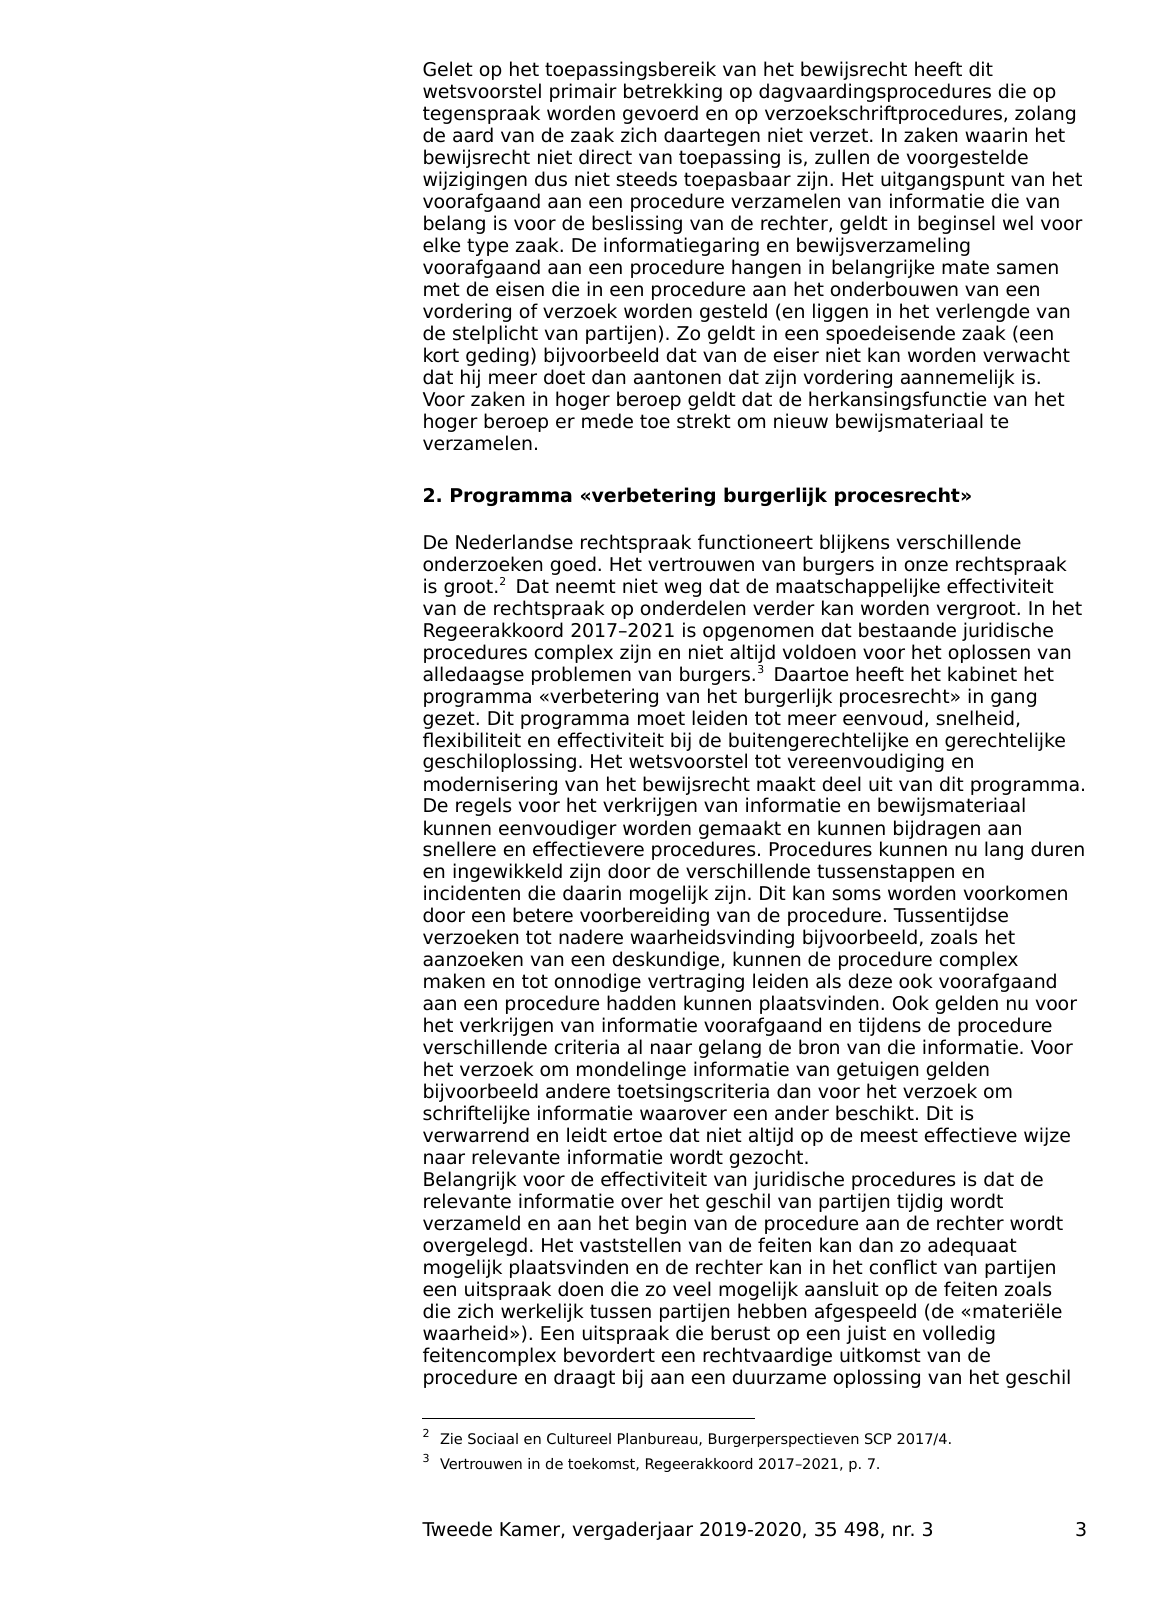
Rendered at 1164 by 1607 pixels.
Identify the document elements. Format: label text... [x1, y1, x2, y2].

text Zie Sociaal en Cultureel Planbureau, Burgerperspectieven SCP 2017/4. [422, 1427, 1087, 1449]
text Belangrijk voor de effectiviteit van juridische procedures is dat de relevante informatie over het geschil van partijen tijdig wordt verzameld en aan het begin van de procedure aan de rechter wordt overgelegd. Het vaststellen van de feiten kan dan zo adequaat mogelijk plaatsvinden en de rechter kan in het conflict van partijen een uitspraak doen die zo veel mogelijk aansluit op de feiten zoals die zich werkelijk tussen partijen hebben afgespeeld (de «materiële waarheid»). Een uitspraak die berust op een juist en volledig feitencomplex bevordert een rechtvaardige uitkomst van de procedure en draagt bij aan een duurzame oplossing van het geschil [422, 1169, 1087, 1389]
subtitle 2. Programma «verbetering burgerlijk procesrecht» [422, 485, 1087, 507]
text Vertrouwen in de toekomst, Regeerakkoord 2017–2021, p. 7. [422, 1452, 1087, 1474]
text De Nederlandse rechtspraak functioneert blijkens verschillende onderzoeken goed. Het vertrouwen van burgers in onze rechtspraak is groot. Dat neemt niet weg dat de maatschappelijke effectiviteit van de rechtspraak op onderdelen verder kan worden vergroot. In het Regeerakkoord 2017–2021 is opgenomen dat bestaande juridische procedures complex zijn en niet altijd voldoen voor het oplossen van alledaagse problemen van burgers. Daartoe heeft het kabinet het programma «verbetering van het burgerlijk procesrecht» in gang gezet. Dit programma moet leiden tot meer eenvoud, snelheid, flexibiliteit en effectiviteit bij de buitengerechtelijke en gerechtelijke geschiloplossing. Het wetsvoorstel tot vereenvoudiging en modernisering van het bewijsrecht maakt deel uit van dit programma. De regels voor het verkrijgen van informatie en bewijsmateriaal kunnen eenvoudiger worden gemaakt en kunnen bijdragen aan snellere en effectievere procedures. Procedures kunnen nu lang duren en ingewikkeld zijn door de verschillende tussenstappen en incidenten die daarin mogelijk zijn. Dit kan soms worden voorkomen door een betere voorbereiding van de procedure. Tussentijdse verzoeken tot nadere waarheidsvinding bijvoorbeeld, zoals het aanzoeken van een deskundige, kunnen de procedure complex maken en tot onnodige vertraging leiden als deze ook voorafgaand aan een procedure hadden kunnen plaatsvinden. Ook gelden nu voor het verkrijgen van informatie voorafgaand en tijdens de procedure verschillende criteria al naar gelang de bron van die informatie. Voor het verzoek om mondelinge informatie van getuigen gelden bijvoorbeeld andere toetsingscriteria dan voor het verzoek om schriftelijke informatie waarover een ander beschikt. Dit is verwarrend en leidt ertoe dat niet altijd op de meest effectieve wijze naar relevante informatie wordt gezocht. [422, 532, 1087, 1169]
text Gelet op het toepassingsbereik van het bewijsrecht heeft dit wetsvoorstel primair betrekking op dagvaardingsprocedures die op tegenspraak worden gevoerd en op verzoekschriftprocedures, zolang de aard van de zaak zich daartegen niet verzet. In zaken waarin het bewijsrecht niet direct van toepassing is, zullen de voorgestelde wijzigingen dus niet steeds toepasbaar zijn. Het uitgangspunt van het voorafgaand aan een procedure verzamelen van informatie die van belang is voor de beslissing van de rechter, geldt in beginsel wel voor elke type zaak. De informatiegaring en bewijsverzameling voorafgaand aan een procedure hangen in belangrijke mate samen met de eisen die in een procedure aan het onderbouwen van een vordering of verzoek worden gesteld (en liggen in het verlengde van de stelplicht van partijen). Zo geldt in een spoedeisende zaak (een kort geding) bijvoorbeeld dat van de eiser niet kan worden verwacht dat hij meer doet dan aantonen dat zijn vordering aannemelijk is. Voor zaken in hoger beroep geldt dat de herkansingsfunctie van het hoger beroep er mede toe strekt om nieuw bewijsmateriaal te verzamelen. [422, 59, 1087, 455]
